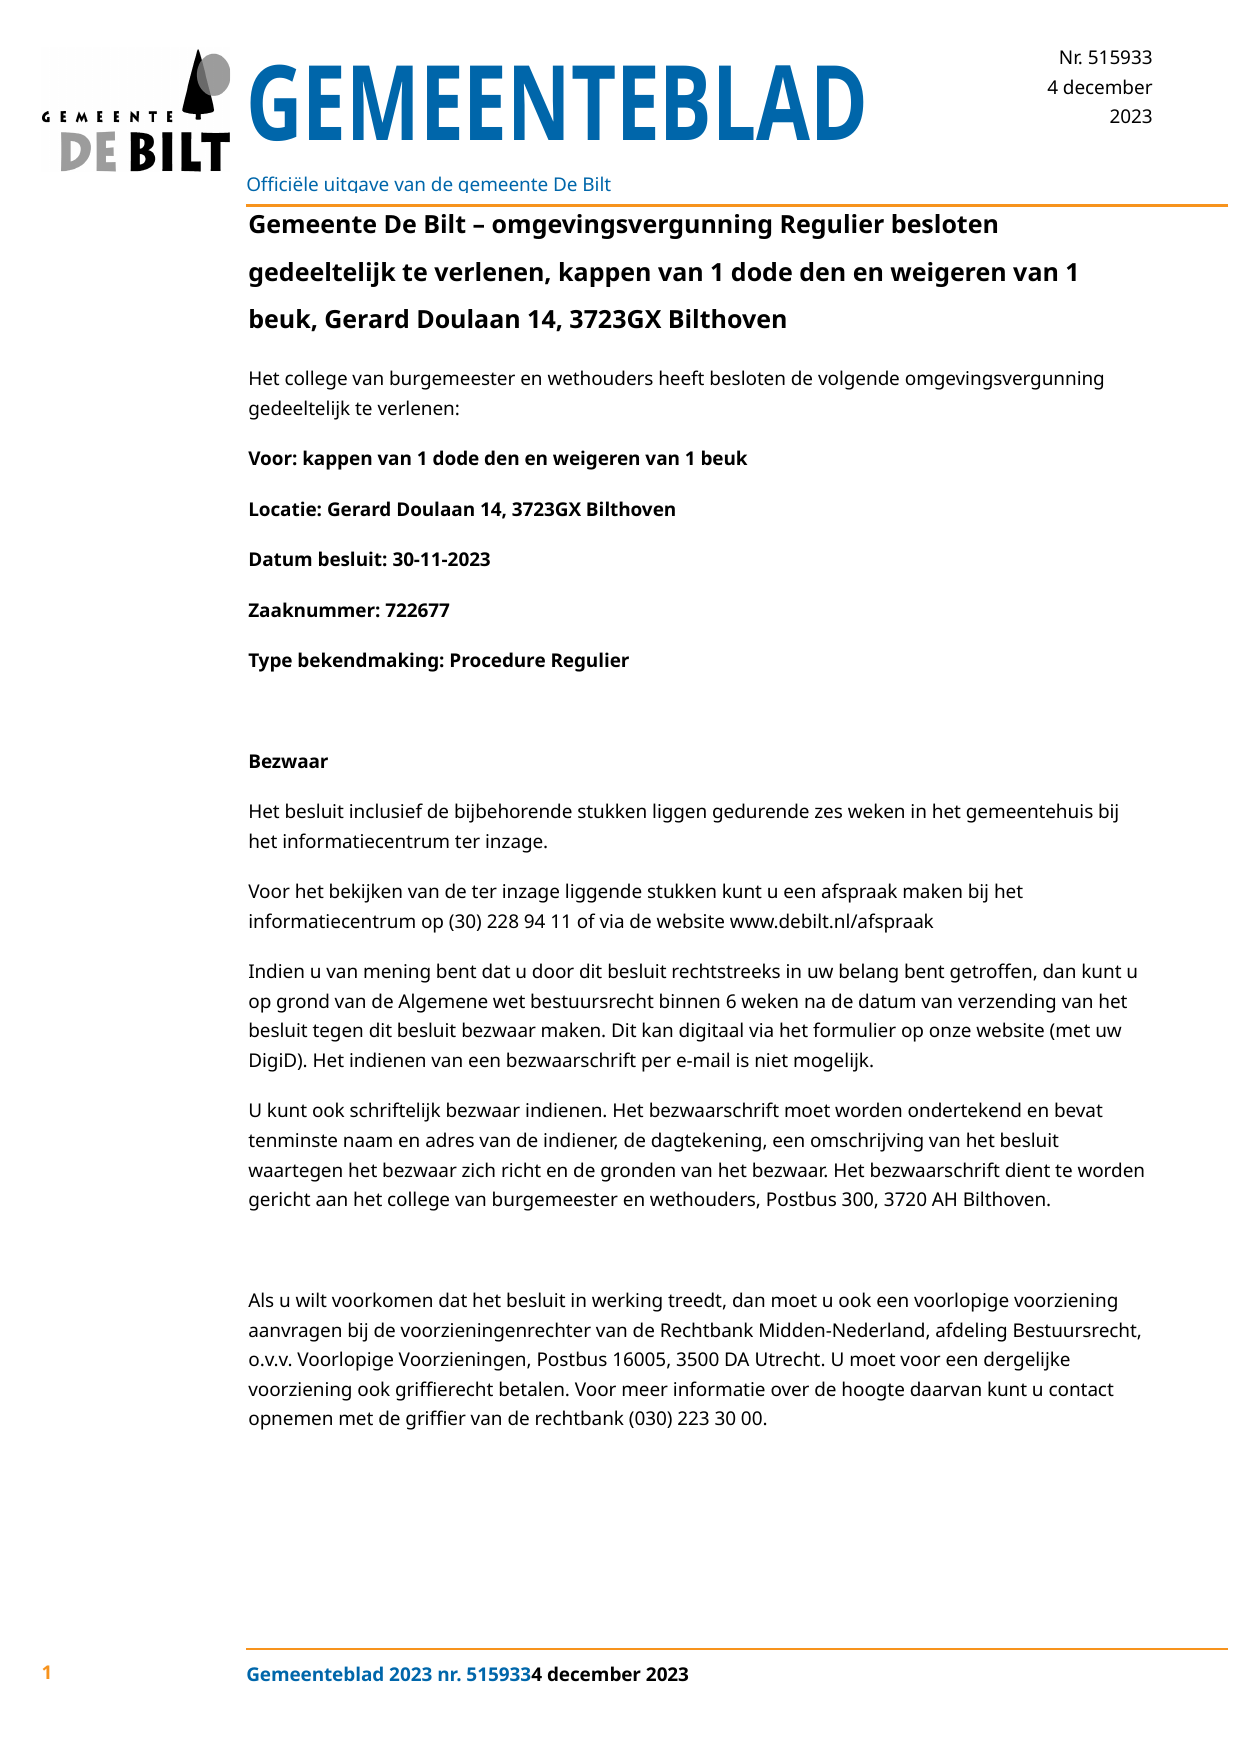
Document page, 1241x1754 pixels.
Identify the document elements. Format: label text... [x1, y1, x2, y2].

picture [41, 47, 231, 172]
text Gemeente De Bilt – omgevingsvergunning Regulier besloten gedeeltelijk te verlenen, kappen van 1 dode den en weigeren van 1 beuk, Gerard Doulaan 14, 3723GX Bilthoven [248, 207, 1152, 336]
text U kunt ook schriftelijk bezwaar indienen. Het bezwaarschrift moet worden ondertekend en bevat tenminste naam en adres van de indiener, de dagtekening, een omschrijving van het besluit waartegen het bezwaar zich richt en de gronden van het bezwaar. Het bezwaarschrift dient te worden gericht aan het college van burgemeester en wethouders, Postbus 300, 3720 AH Bilthoven. [248, 1098, 1152, 1212]
text Voor het bekijken van de ter inzage liggende stukken kunt u een afspraak maken bij het informatiecentrum op (30) 228 94 11 of via de website www.debilt.nl/afspraak [248, 878, 1152, 934]
text Als u wilt voorkomen dat het besluit in werking treedt, dan moet u ook een voorlopige voorziening aanvragen bij de voorzieningenrechter van de Rechtbank Midden-Nederland, afdeling Bestuursrecht, o.v.v. Voorlopige Voorzieningen, Postbus 16005, 3500 DA Utrecht. U moet voor een dergelijke voorziening ook griffierecht betalen. Voor meer informatie over de hoogte daarvan kunt u contact opnemen met de griffier van de rechtbank (030) 223 30 00. [248, 1287, 1152, 1431]
text Voor: kappen van 1 dode den en weigeren van 1 beuk [248, 446, 1152, 471]
text Bezwaar [248, 748, 1152, 774]
text Het college van burgemeester en wethouders heeft besloten de volgende omgevingsvergunning gedeeltelijk te verlenen: [248, 366, 1152, 421]
text Locatie: Gerard Doulaan 14, 3723GX Bilthoven [248, 496, 1152, 522]
text Datum besluit: 30-11-2023 [248, 546, 1152, 572]
text Zaaknummer: 722677 [248, 597, 1152, 622]
text Type bekendmaking: Procedure Regulier [248, 647, 1152, 673]
text Het besluit inclusief de bijbehorende stukken liggen gedurende zes weken in het gemeentehuis bij het informatiecentrum ter inzage. [248, 798, 1152, 854]
text Indien u van mening bent dat u door dit besluit rechtstreeks in uw belang bent getroffen, dan kunt u op grond van de Algemene wet bestuursrecht binnen 6 weken na de datum van verzending van het besluit tegen dit besluit bezwaar maken. Dit kan digitaal via het formulier op onze website (met uw DigiD). Het indienen van een bezwaarschrift per e-mail is niet mogelijk. [248, 958, 1152, 1073]
